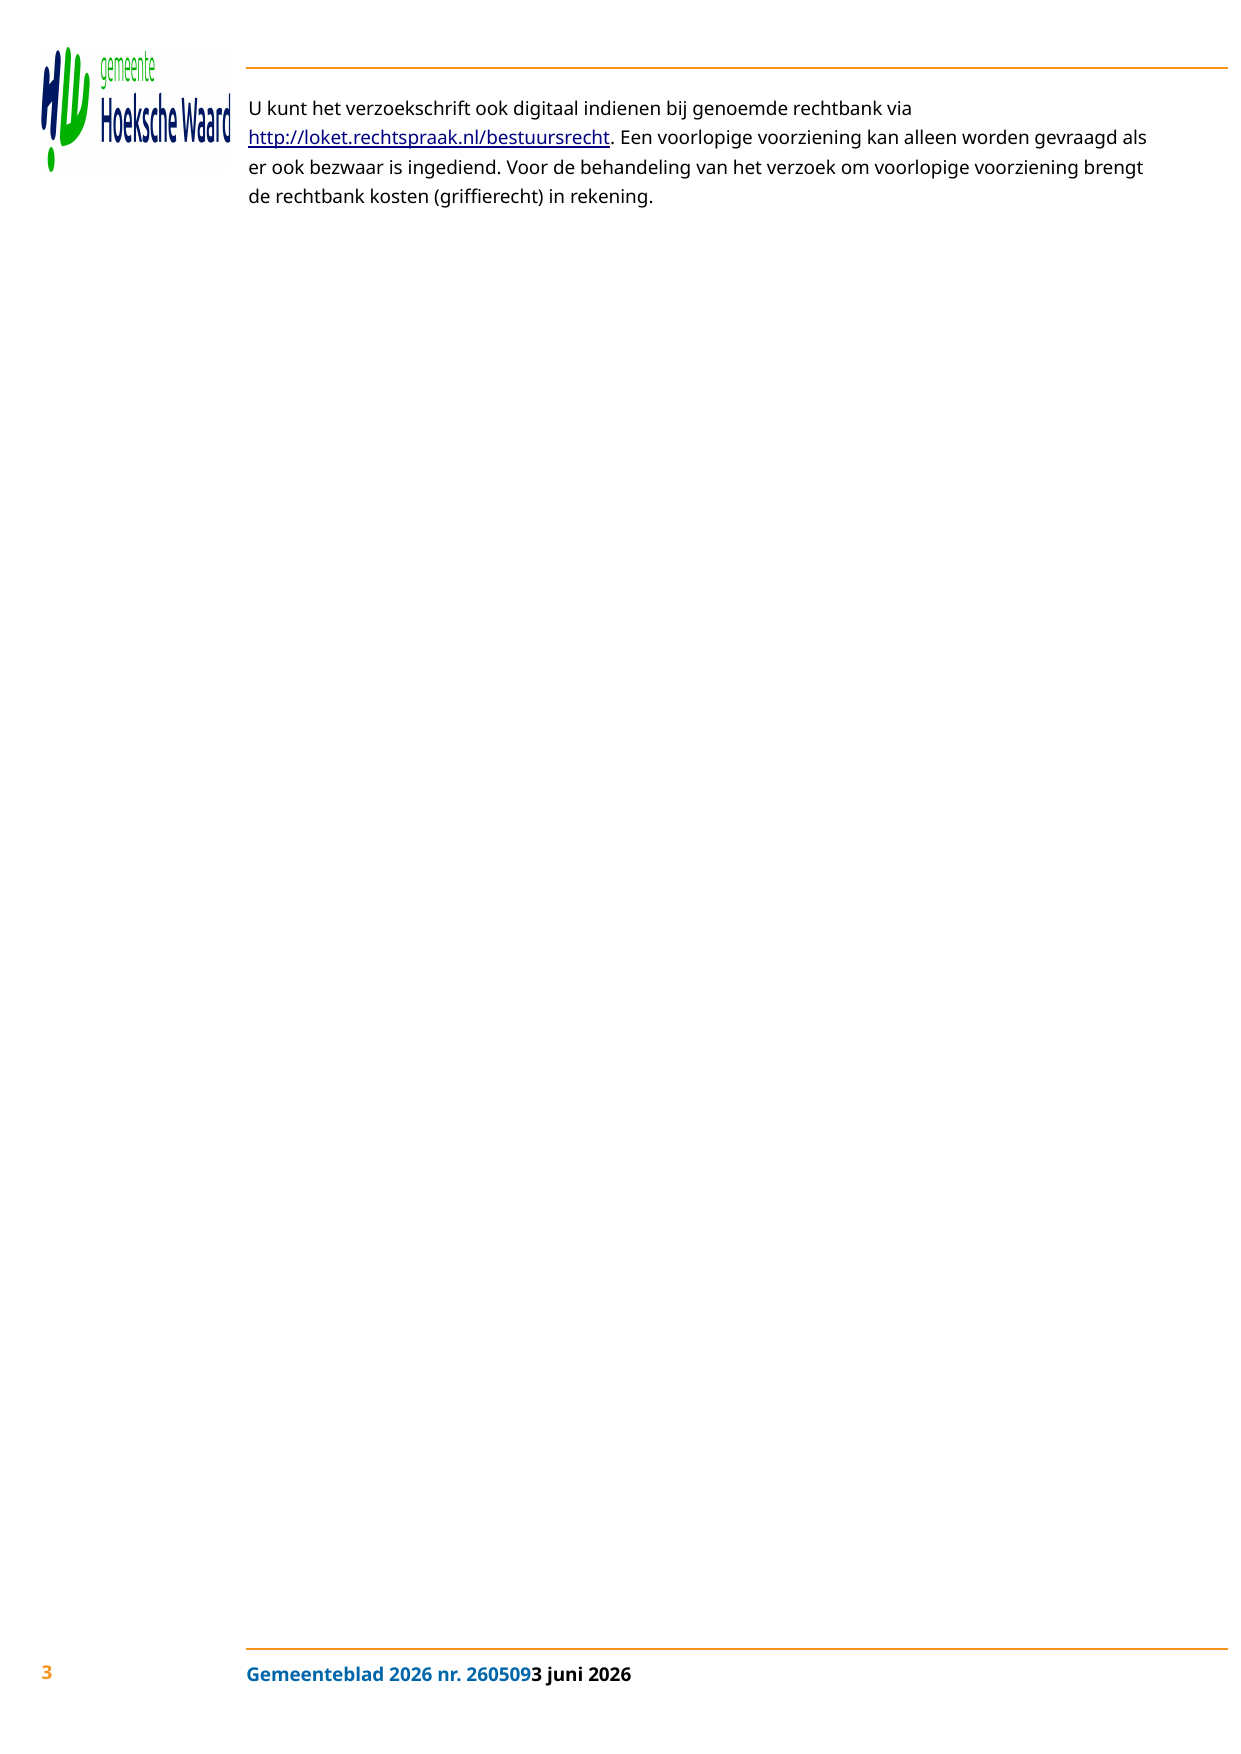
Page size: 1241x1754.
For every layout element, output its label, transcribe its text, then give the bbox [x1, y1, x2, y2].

picture [41, 47, 231, 172]
text U kunt het verzoekschrift ook digitaal indienen bij genoemde rechtbank via http://loket.rechtspraak.nl/bestuursrecht. Een voorlopige voorziening kan alleen worden gevraagd als er ook bezwaar is ingediend. Voor de behandeling van het verzoek om voorlopige voorziening brengt de rechtbank kosten (griffierecht) in rekening. [248, 95, 1152, 209]
